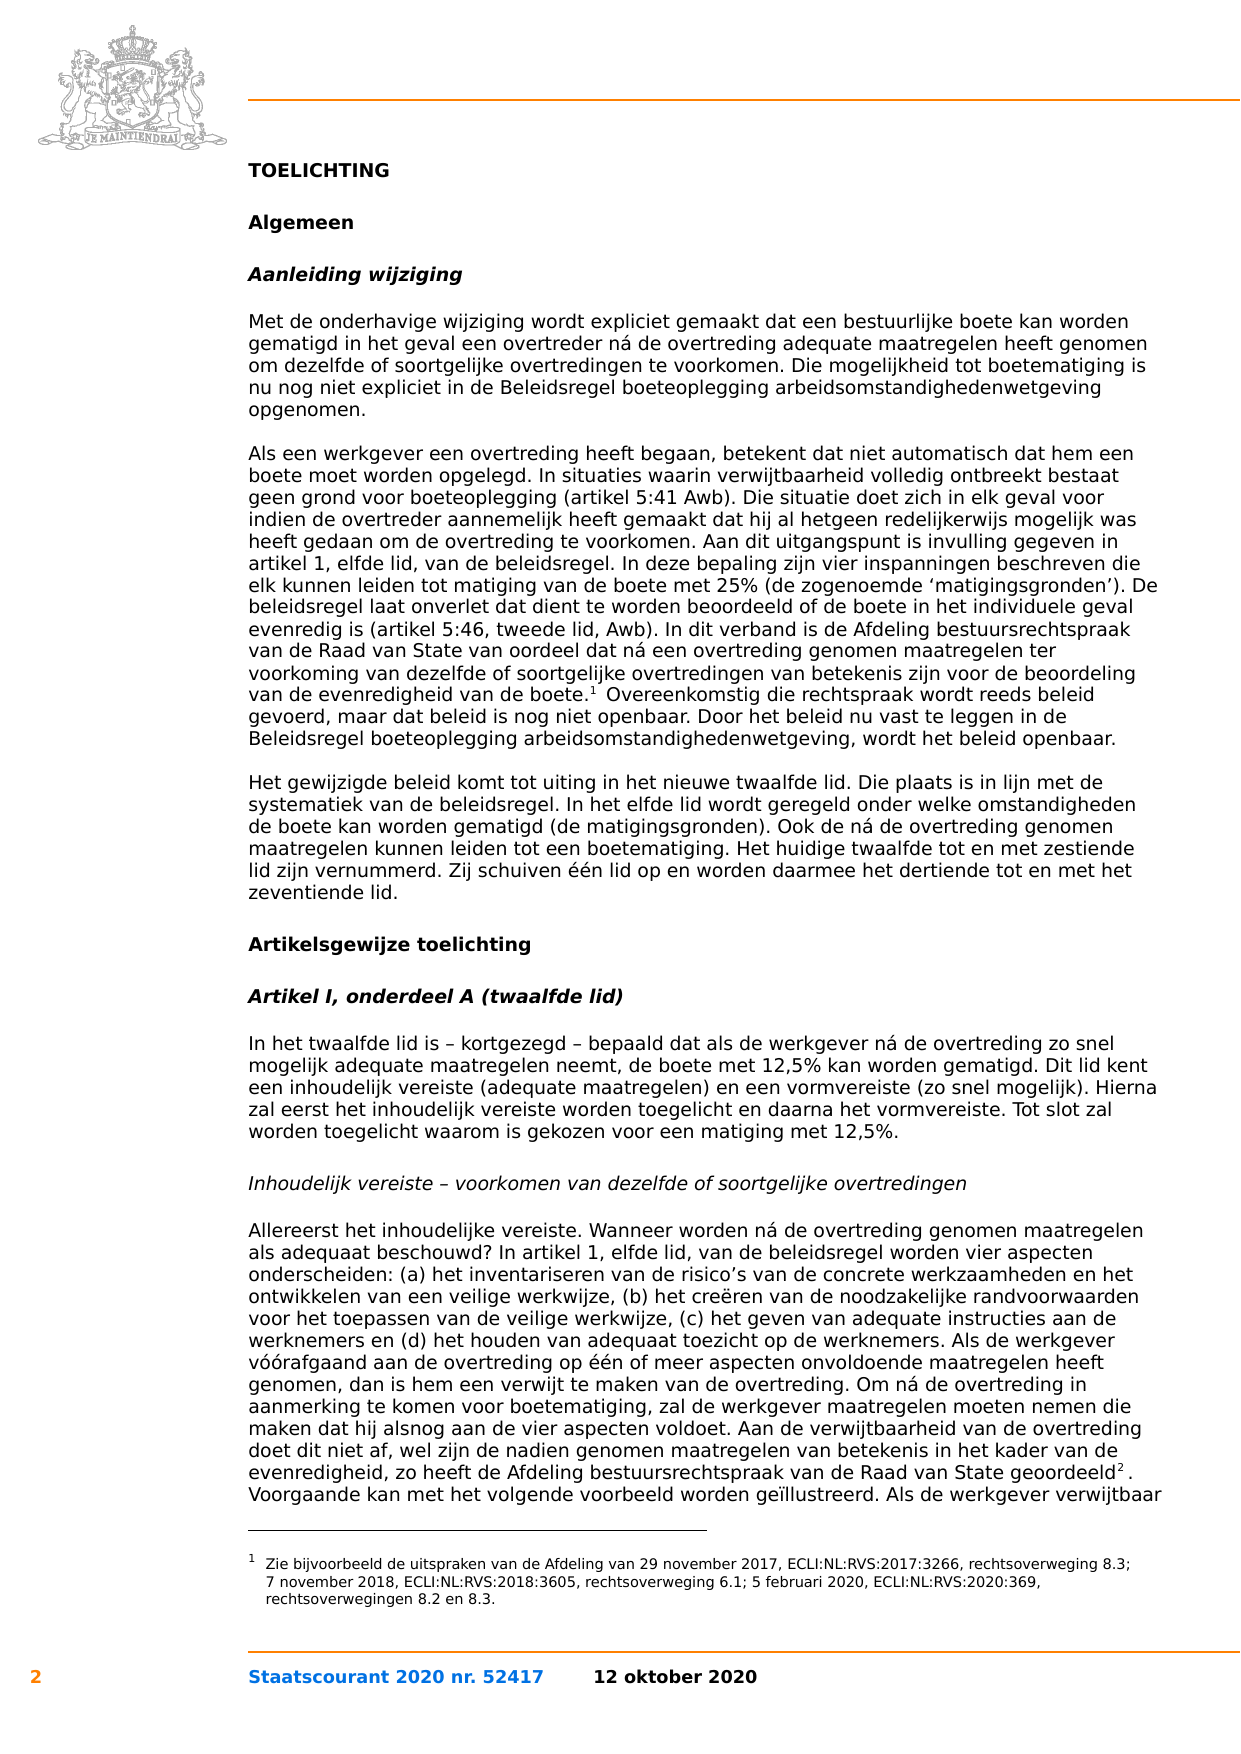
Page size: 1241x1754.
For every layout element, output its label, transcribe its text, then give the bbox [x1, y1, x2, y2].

subtitle Algemeen [248, 212, 1163, 234]
text In het twaalfde lid is – kortgezegd – bepaald dat als de werkgever ná de overtreding zo snel mogelijk adequate maatregelen neemt, de boete met 12,5% kan worden gematigd. Dit lid kent een inhoudelijk vereiste (adequate maatregelen) en een vormvereiste (zo snel mogelijk). Hierna zal eerst het inhoudelijk vereiste worden toegelicht en daarna het vormvereiste. Tot slot zal worden toegelicht waarom is gekozen voor een matiging met 12,5%. [248, 1033, 1163, 1143]
subtitle Inhoudelijk vereiste – voorkomen van dezelfde of soortgelijke overtredingen [248, 1173, 1163, 1195]
subtitle Aanleiding wijziging [248, 264, 1163, 286]
picture [38, 25, 227, 150]
text Met de onderhavige wijziging wordt expliciet gemaakt dat een bestuurlijke boete kan worden gematigd in het geval een overtreder ná de overtreding adequate maatregelen heeft genomen om dezelfde of soortgelijke overtredingen te voorkomen. Die mogelijkheid tot boetematiging is nu nog niet expliciet in de Beleidsregel boeteoplegging arbeidsomstandighedenwetgeving opgenomen. [248, 311, 1163, 421]
subtitle Artikel I, onderdeel A (twaalfde lid) [248, 986, 1163, 1008]
subtitle Artikelsgewijze toelichting [248, 934, 1163, 956]
subtitle TOELICHTING [248, 160, 1163, 182]
text Allereerst het inhoudelijke vereiste. Wanneer worden ná de overtreding genomen maatregelen als adequaat beschouwd? In artikel 1, elfde lid, van de beleidsregel worden vier aspecten onderscheiden: (a) het inventariseren van de risico’s van de concrete werkzaamheden en het ontwikkelen van een veilige werkwijze, (b) het creëren van de noodzakelijke randvoorwaarden voor het toepassen van de veilige werkwijze, (c) het geven van adequate instructies aan de werknemers en (d) het houden van adequaat toezicht op de werknemers. Als de werkgever vóórafgaand aan de overtreding op één of meer aspecten onvoldoende maatregelen heeft genomen, dan is hem een verwijt te maken van de overtreding. Om ná de overtreding in aanmerking te komen voor boetematiging, zal de werkgever maatregelen moeten nemen die maken dat hij alsnog aan de vier aspecten voldoet. Aan de verwijtbaarheid van de overtreding doet dit niet af, wel zijn de nadien genomen maatregelen van betekenis in het kader van de evenredigheid, zo heeft de Afdeling bestuursrechtspraak van de Raad van State geoordeeld. Voorgaande kan met het volgende voorbeeld worden geïllustreerd. Als de werkgever verwijtbaar [248, 1220, 1163, 1506]
text Als een werkgever een overtreding heeft begaan, betekent dat niet automatisch dat hem een boete moet worden opgelegd. In situaties waarin verwijtbaarheid volledig ontbreekt bestaat geen grond voor boeteoplegging (artikel 5:41 Awb). Die situatie doet zich in elk geval voor indien de overtreder aannemelijk heeft gemaakt dat hij al hetgeen redelijkerwijs mogelijk was heeft gedaan om de overtreding te voorkomen. Aan dit uitgangspunt is invulling gegeven in artikel 1, elfde lid, van de beleidsregel. In deze bepaling zijn vier inspanningen beschreven die elk kunnen leiden tot matiging van de boete met 25% (de zogenoemde ‘matigingsgronden’). De beleidsregel laat onverlet dat dient te worden beoordeeld of de boete in het individuele geval evenredig is (artikel 5:46, tweede lid, Awb). In dit verband is de Afdeling bestuursrechtspraak van de Raad van State van oordeel dat ná een overtreding genomen maatregelen ter voorkoming van dezelfde of soortgelijke overtredingen van betekenis zijn voor de beoordeling van de evenredigheid van de boete. Overeenkomstig die rechtspraak wordt reeds beleid gevoerd, maar dat beleid is nog niet openbaar. Door het beleid nu vast te leggen in de Beleidsregel boeteoplegging arbeidsomstandighedenwetgeving, wordt het beleid openbaar. [248, 443, 1163, 750]
text Zie bijvoorbeeld de uitspraken van de Afdeling van 29 november 2017, ECLI:NL:RVS:2017:3266, rechtsoverweging 8.3; 7 november 2018, ECLI:NL:RVS:2018:3605, rechtsoverweging 6.1; 5 februari 2020, ECLI:NL:RVS:2020:369, rechtsoverwegingen 8.2 en 8.3. [248, 1552, 1163, 1608]
text Het gewijzigde beleid komt tot uiting in het nieuwe twaalfde lid. Die plaats is in lijn met de systematiek van de beleidsregel. In het elfde lid wordt geregeld onder welke omstandigheden de boete kan worden gematigd (de matigingsgronden). Ook de ná de overtreding genomen maatregelen kunnen leiden tot een boetematiging. Het huidige twaalfde tot en met zestiende lid zijn vernummerd. Zij schuiven één lid op en worden daarmee het dertiende tot en met het zeventiende lid. [248, 772, 1163, 904]
